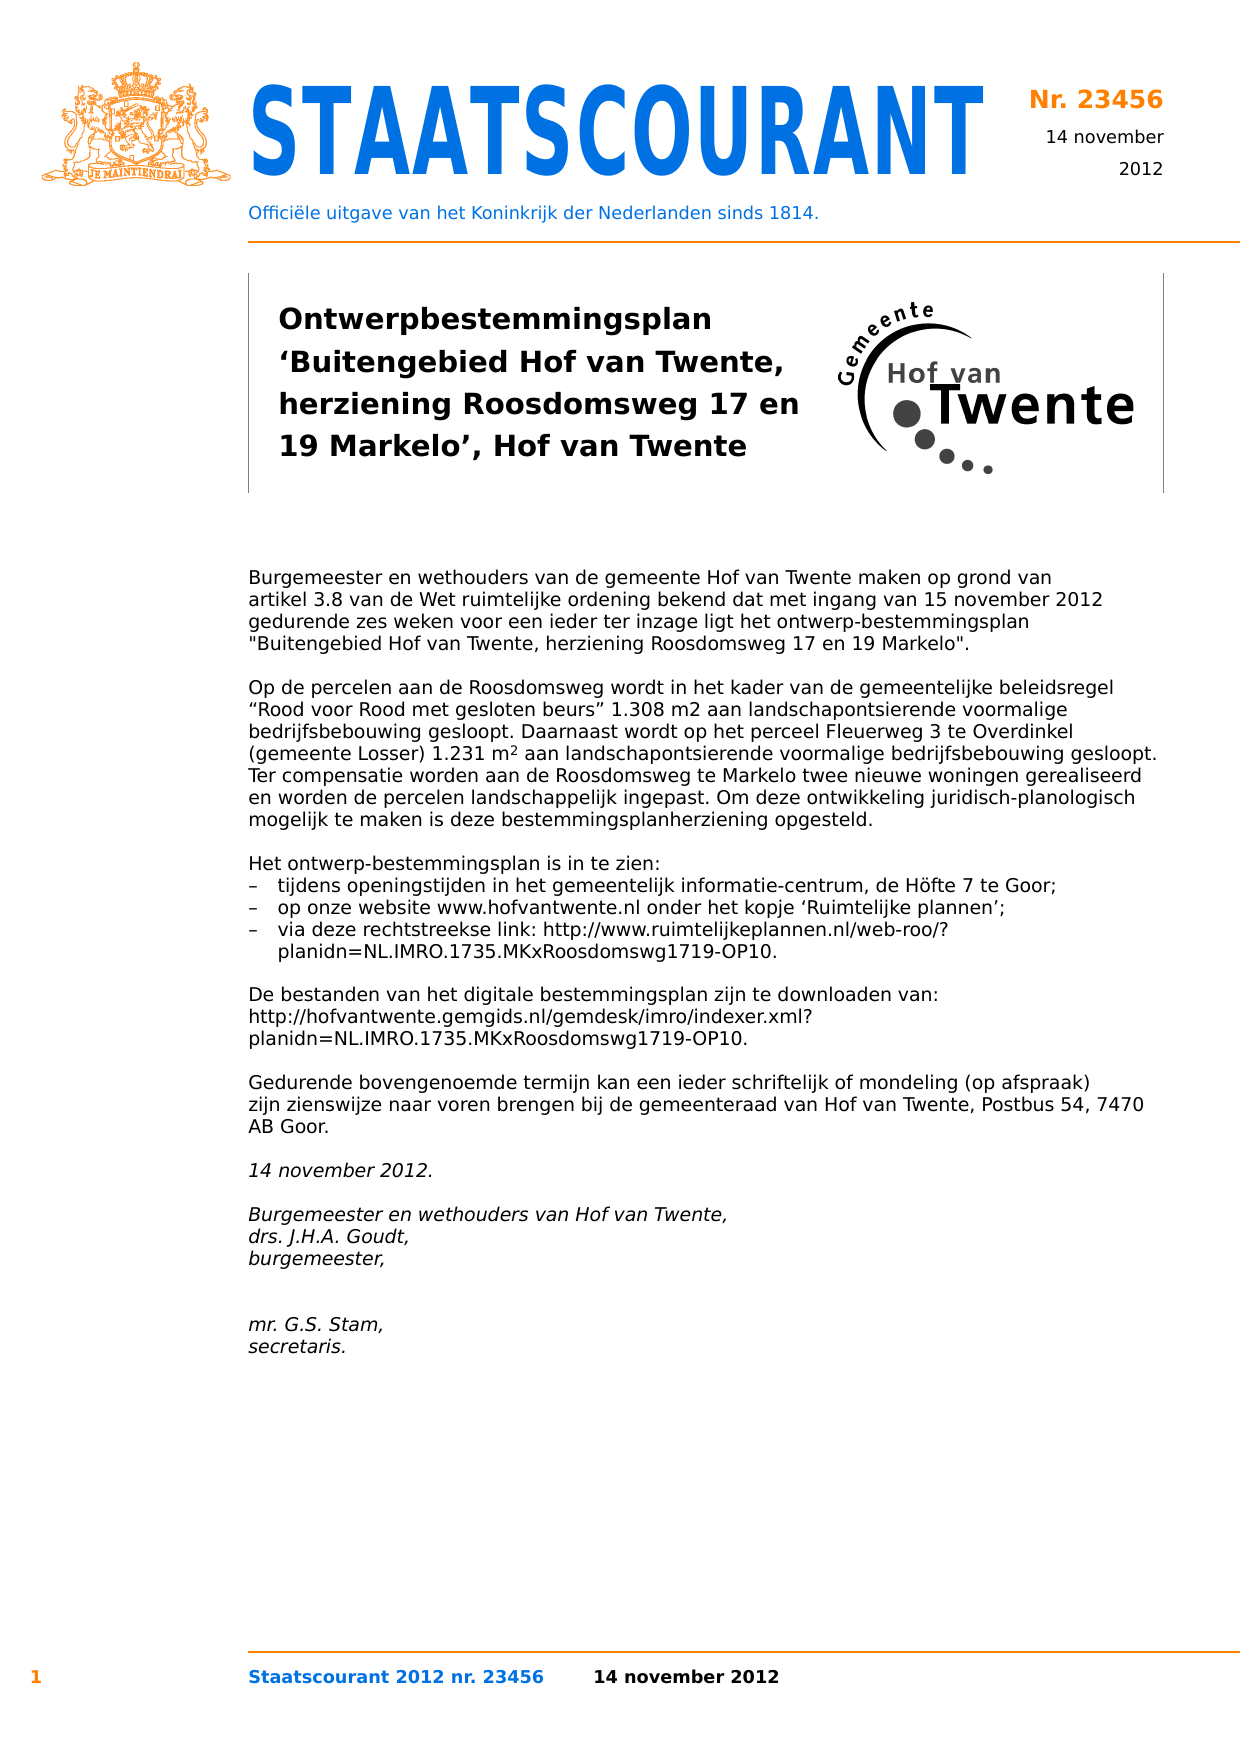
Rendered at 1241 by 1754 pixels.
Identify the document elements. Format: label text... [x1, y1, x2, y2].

text De bestanden van het digitale bestemmingsplan zijn te downloaden van: http://hofvantwente.gemgids.nl/gemdesk/imro/indexer.xml?planidn=NL.IMRO.1735.MKxRoosdomswg1719-OP10. [248, 984, 1163, 1050]
table_cell 14 november [998, 121, 1240, 153]
table_header Nr. 23456 [998, 62, 1240, 121]
table_header STAATSCOURANT [248, 62, 998, 203]
text Op de percelen aan de Roosdomsweg wordt in het kader van de gemeentelijke beleidsregel “Rood voor Rood met gesloten beurs” 1.308 m2 aan landschapontsierende voormalige bedrijfsbebouwing gesloopt. Daarnaast wordt op het perceel Fleuerweg 3 te Overdinkel (gemeente Losser) 1.231 m2 aan landschapontsierende voormalige bedrijfsbebouwing gesloopt. Ter compensatie worden aan de Roosdomsweg te Markelo twee nieuwe woningen gerealiseerd en worden de percelen landschappelijk ingepast. Om deze ontwikkeling juridisch-planologisch mogelijk te maken is deze bestemmingsplanherziening opgesteld. [248, 677, 1163, 831]
text – op onze website www.hofvantwente.nl onder het kopje ‘Ruimtelijke plannen’; [248, 897, 1163, 918]
picture [41, 62, 231, 186]
table_header [25, 62, 248, 241]
text – tijdens openingstijden in het gemeentelijk informatie-centrum, de Höfte 7 te Goor; [248, 874, 1163, 897]
picture [838, 302, 1134, 474]
text Het ontwerp-bestemmingsplan is in te zien: [248, 853, 1163, 874]
text artikel 3.8 van de Wet ruimtelijke ordening bekend dat met ingang van 15 november 2012 gedurende zes weken voor een ieder ter inzage ligt het ontwerp-bestemmingsplan "Buitengebied Hof van Twente, herziening Roosdomsweg 17 en 19 Markelo". [248, 589, 1163, 655]
text Gedurende bovengenoemde termijn kan een ieder schriftelijk of mondeling (op afspraak) [248, 1072, 1163, 1094]
text Burgemeester en wethouders van de gemeente Hof van Twente maken op grond van [248, 567, 1163, 589]
text 14 november 2012. [248, 1160, 1163, 1182]
text – via deze rechtstreekse link: http://www.ruimtelijkeplannen.nl/web-roo/?planidn=NL.IMRO.1735.MKxRoosdomswg1719-OP10. [248, 918, 1163, 962]
text Burgemeester en wethouders van Hof van Twente, drs. J.H.A. Goudt, burgemeester, [248, 1204, 1163, 1270]
text mr. G.S. Stam, secretaris. [248, 1292, 1163, 1358]
table_cell Officiële uitgave van het Koninkrijk der Nederlanden sinds 1814. [248, 203, 1240, 241]
subtitle Ontwerpbestemmingsplan ‘Buitengebied Hof van Twente, herziening Roosdomsweg 17 en 19 Markelo’, Hof van Twente [249, 273, 1163, 493]
table_cell 2012 [998, 153, 1240, 203]
text zijn zienswijze naar voren brengen bij de gemeenteraad van Hof van Twente, Postbus 54, 7470 AB Goor. [248, 1094, 1163, 1138]
